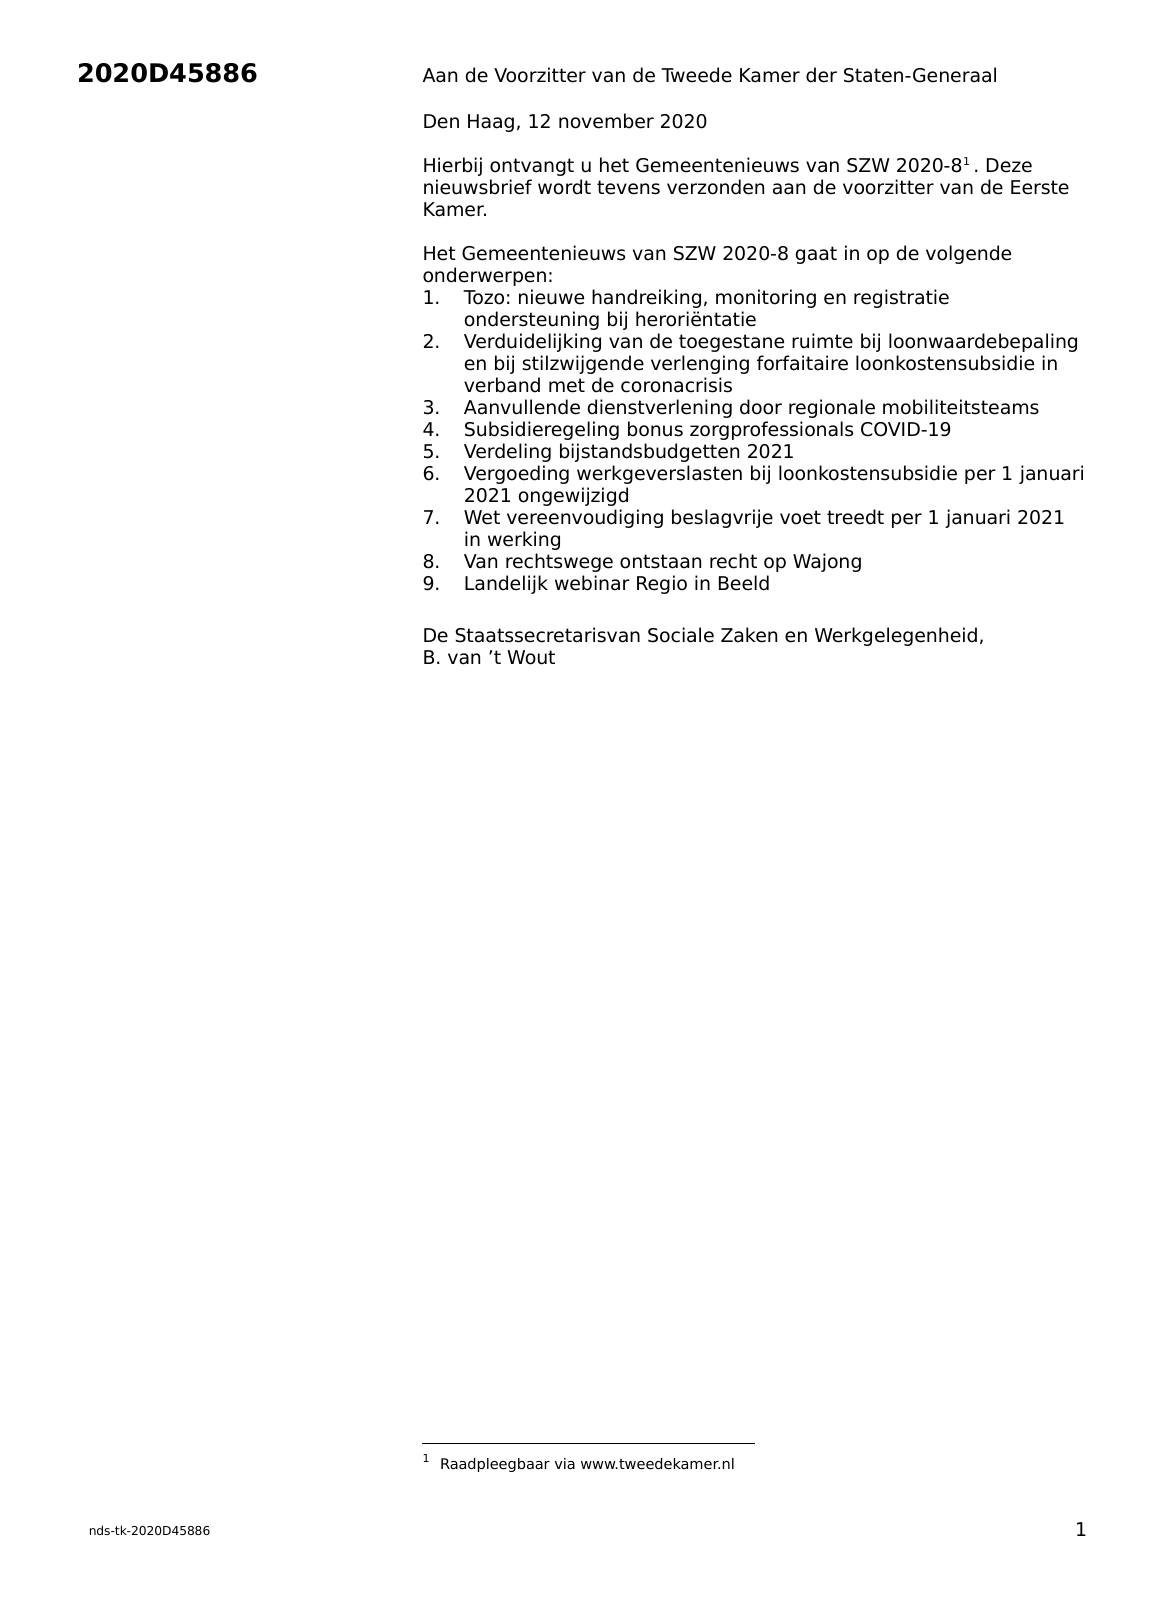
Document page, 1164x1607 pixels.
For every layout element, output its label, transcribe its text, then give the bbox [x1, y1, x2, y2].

text Het Gemeentenieuws van SZW 2020-8 gaat in op de volgende onderwerpen: [422, 243, 1087, 287]
text 1. Tozo: nieuwe handreiking, monitoring en registratie ondersteuning bij heroriëntatie [422, 287, 1087, 331]
text nds-tk-2020D45886 [88, 1524, 323, 1538]
text 6. Vergoeding werkgeverslasten bij loonkostensubsidie per 1 januari 2021 ongewijzigd [422, 463, 1087, 507]
text 2020D45886 Aan de Voorzitter van de Tweede Kamer der Staten-Generaal [77, 59, 1087, 89]
text 9. Landelijk webinar Regio in Beeld [422, 573, 1087, 595]
text 3. Aanvullende dienstverlening door regionale mobiliteitsteams [422, 397, 1087, 419]
text 8. Van rechtswege ontstaan recht op Wajong [422, 551, 1087, 573]
text Hierbij ontvangt u het Gemeentenieuws van SZW 2020-8. Deze nieuwsbrief wordt tevens verzonden aan de voorzitter van de Eerste Kamer. [422, 155, 1087, 221]
text 5. Verdeling bijstandsbudgetten 2021 [422, 441, 1087, 463]
text Raadpleegbaar via www.tweedekamer.nl [422, 1452, 1087, 1474]
text 2. Verduidelijking van de toegestane ruimte bij loonwaardebepaling en bij stilzwijgende verlenging forfaitaire loonkostensubsidie in verband met de coronacrisis [422, 331, 1087, 397]
text 4. Subsidieregeling bonus zorgprofessionals COVID-19 [422, 419, 1087, 441]
text De Staatssecretarisvan Sociale Zaken en Werkgelegenheid, B. van ’t Wout [422, 625, 1087, 669]
text 7. Wet vereenvoudiging beslagvrije voet treedt per 1 januari 2021 in werking [422, 507, 1087, 551]
text Den Haag, 12 november 2020 [422, 111, 1087, 133]
